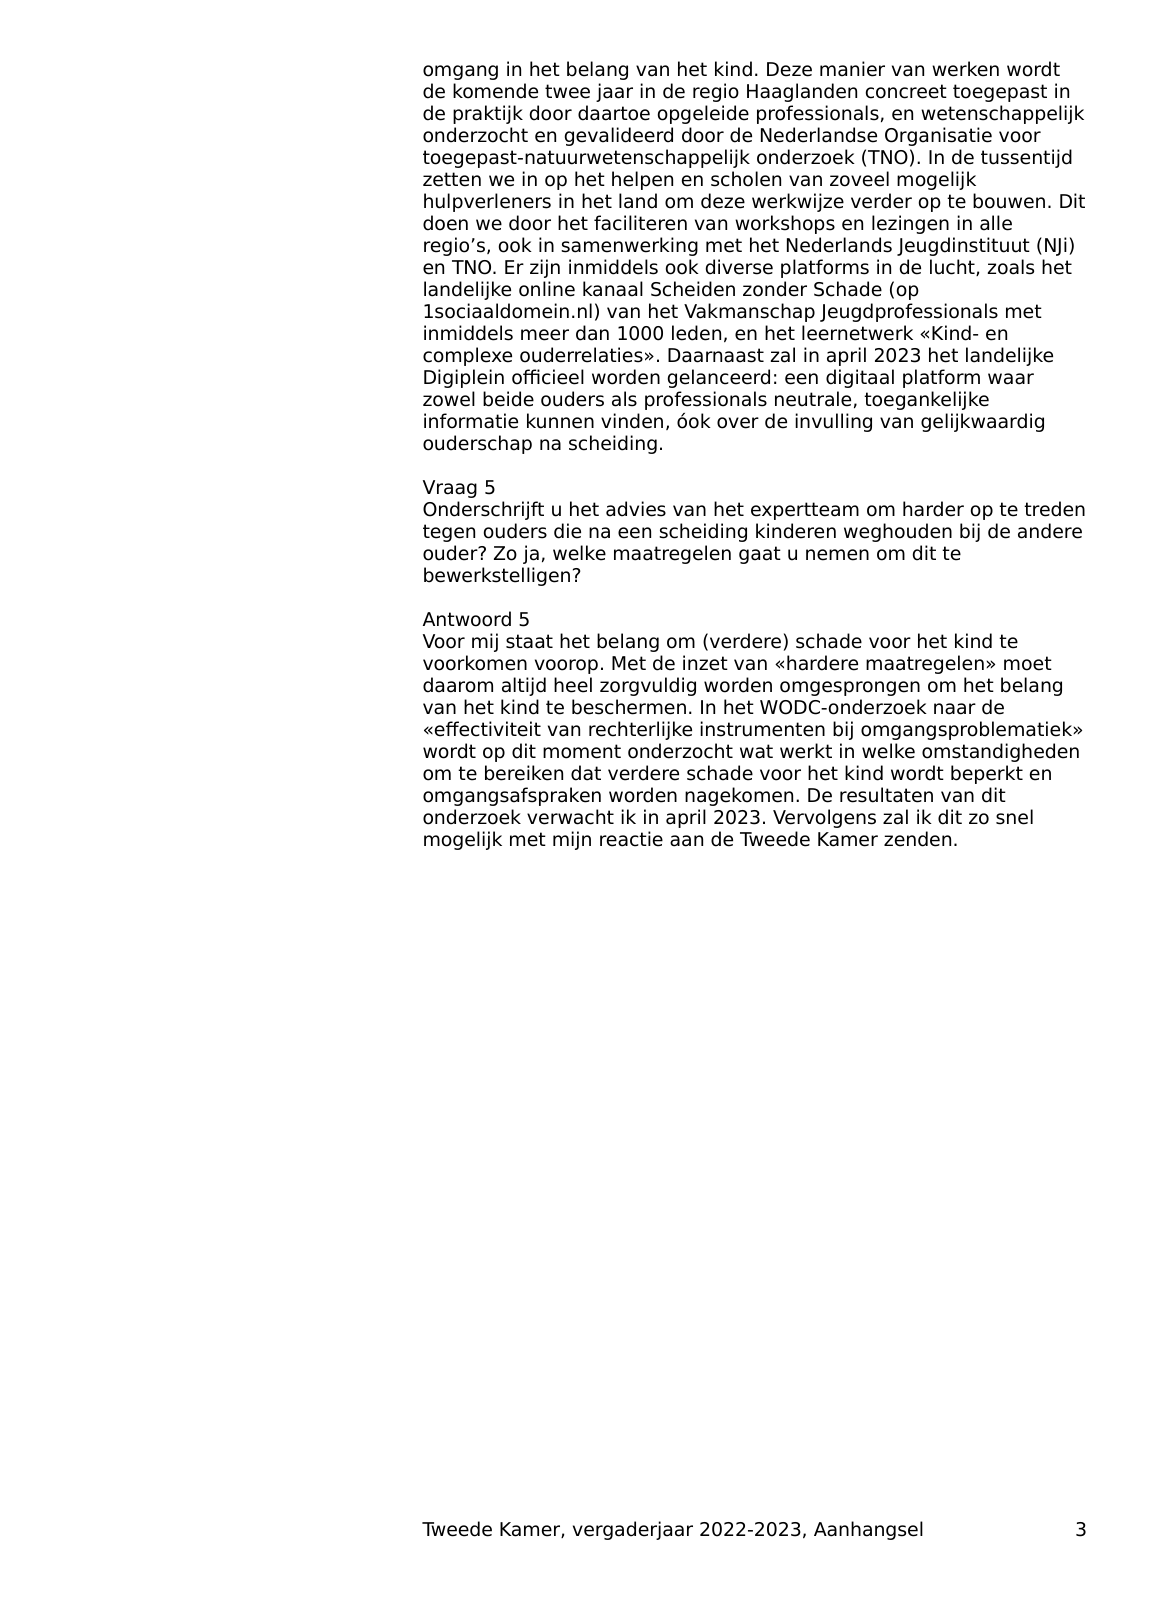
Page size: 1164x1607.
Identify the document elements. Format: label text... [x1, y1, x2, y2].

text Vraag 5 [422, 477, 1087, 499]
text Antwoord 5 [422, 609, 1087, 631]
text Onderschrijft u het advies van het expertteam om harder op te treden tegen ouders die na een scheiding kinderen weghouden bij de andere ouder? Zo ja, welke maatregelen gaat u nemen om dit te bewerkstelligen? [422, 499, 1087, 587]
text Voor mij staat het belang om (verdere) schade voor het kind te voorkomen voorop. Met de inzet van «hardere maatregelen» moet daarom altijd heel zorgvuldig worden omgesprongen om het belang van het kind te beschermen. In het WODC-onderzoek naar de «effectiviteit van rechterlijke instrumenten bij omgangsproblematiek» wordt op dit moment onderzocht wat werkt in welke omstandigheden om te bereiken dat verdere schade voor het kind wordt beperkt en omgangsafspraken worden nagekomen. De resultaten van dit onderzoek verwacht ik in april 2023. Vervolgens zal ik dit zo snel mogelijk met mijn reactie aan de Tweede Kamer zenden. [422, 631, 1087, 851]
text omgang in het belang van het kind. Deze manier van werken wordt de komende twee jaar in de regio Haaglanden concreet toegepast in de praktijk door daartoe opgeleide professionals, en wetenschappelijk onderzocht en gevalideerd door de Nederlandse Organisatie voor toegepast-natuurwetenschappelijk onderzoek (TNO). In de tussentijd zetten we in op het helpen en scholen van zoveel mogelijk hulpverleners in het land om deze werkwijze verder op te bouwen. Dit doen we door het faciliteren van workshops en lezingen in alle regio’s, ook in samenwerking met het Nederlands Jeugdinstituut (NJi) en TNO. Er zijn inmiddels ook diverse platforms in de lucht, zoals het landelijke online kanaal Scheiden zonder Schade (op 1sociaaldomein.nl) van het Vakmanschap Jeugdprofessionals met inmiddels meer dan 1000 leden, en het leernetwerk «Kind- en complexe ouderrelaties». Daarnaast zal in april 2023 het landelijke Digiplein officieel worden gelanceerd: een digitaal platform waar zowel beide ouders als professionals neutrale, toegankelijke informatie kunnen vinden, óok over de invulling van gelijkwaardig ouderschap na scheiding. [422, 59, 1087, 455]
